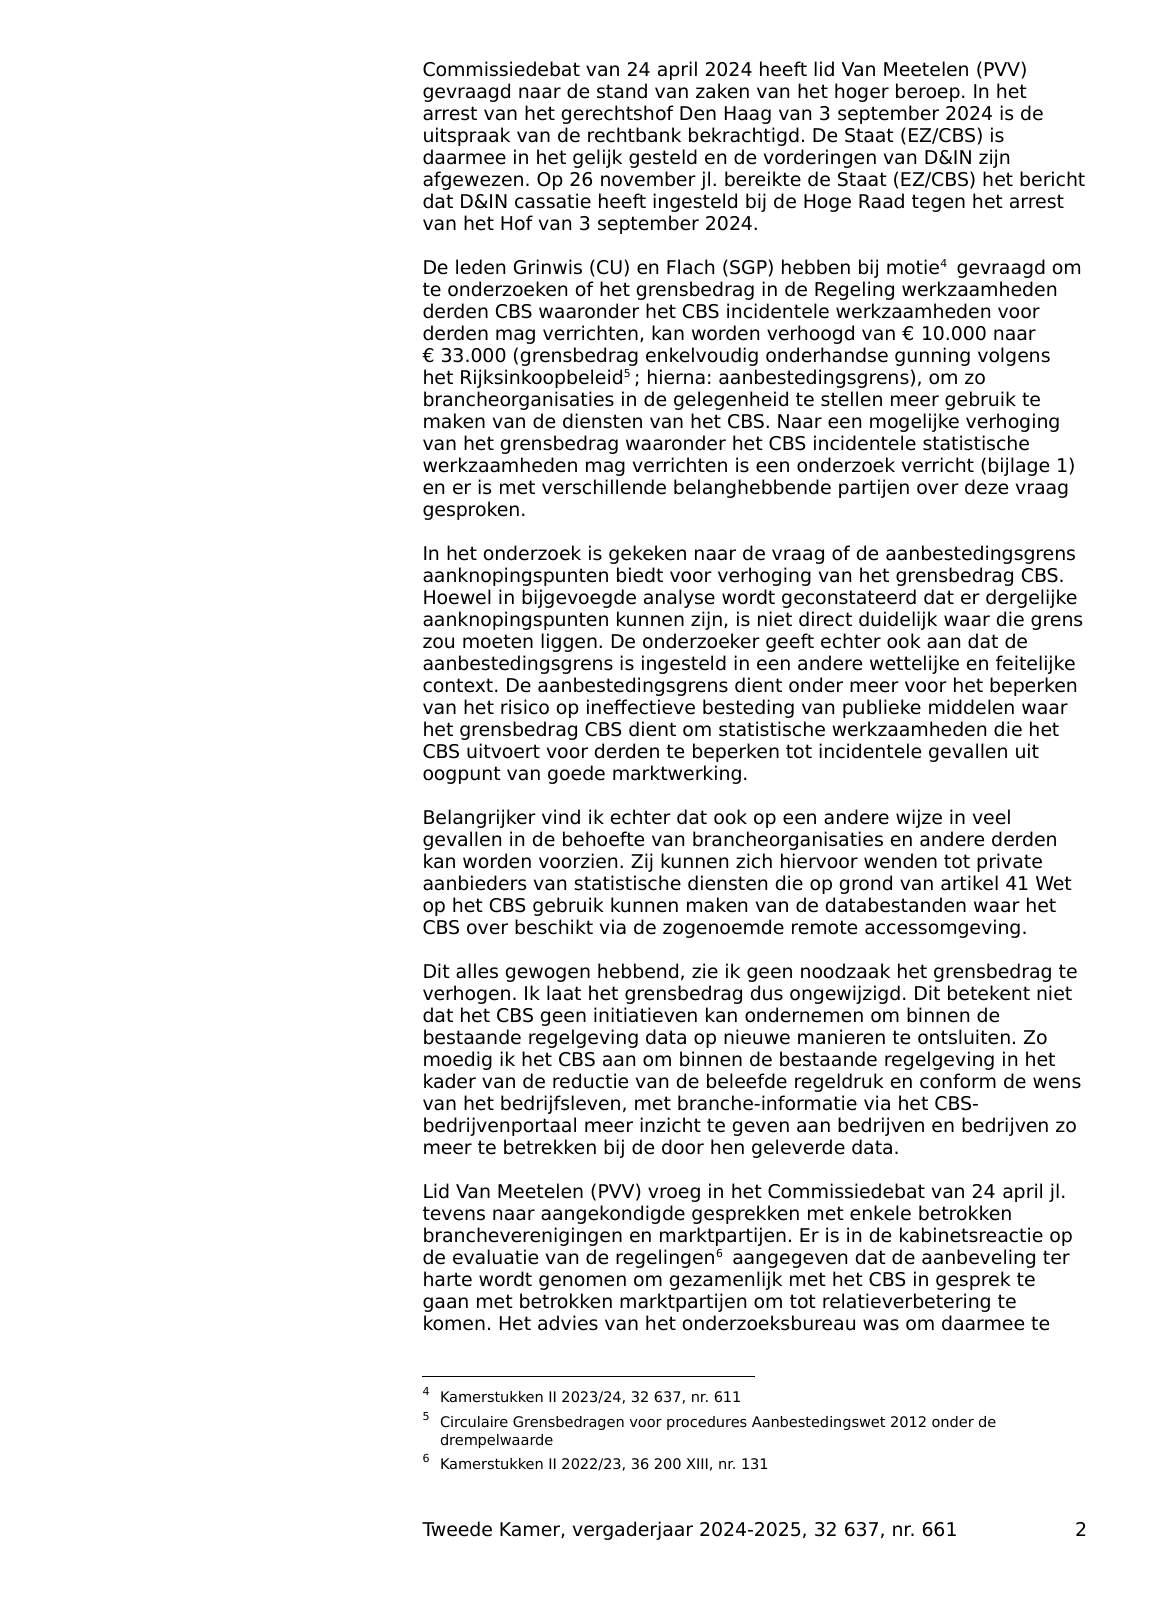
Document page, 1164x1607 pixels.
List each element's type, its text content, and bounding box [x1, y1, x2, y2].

text Circulaire Grensbedragen voor procedures Aanbestedingswet 2012 onder de drempelwaarde [422, 1410, 1087, 1449]
text Commissiedebat van 24 april 2024 heeft lid Van Meetelen (PVV) gevraagd naar de stand van zaken van het hoger beroep. In het arrest van het gerechtshof Den Haag van 3 september 2024 is de uitspraak van de rechtbank bekrachtigd. De Staat (EZ/CBS) is daarmee in het gelijk gesteld en de vorderingen van D&IN zijn afgewezen. Op 26 november jl. bereikte de Staat (EZ/CBS) het bericht dat D&IN cassatie heeft ingesteld bij de Hoge Raad tegen het arrest van het Hof van 3 september 2024. [422, 59, 1087, 235]
text In het onderzoek is gekeken naar de vraag of de aanbestedingsgrens aanknopingspunten biedt voor verhoging van het grensbedrag CBS. Hoewel in bijgevoegde analyse wordt geconstateerd dat er dergelijke aanknopingspunten kunnen zijn, is niet direct duidelijk waar die grens zou moeten liggen. De onderzoeker geeft echter ook aan dat de aanbestedingsgrens is ingesteld in een andere wettelijke en feitelijke context. De aanbestedingsgrens dient onder meer voor het beperken van het risico op ineffectieve besteding van publieke middelen waar het grensbedrag CBS dient om statistische werkzaamheden die het CBS uitvoert voor derden te beperken tot incidentele gevallen uit oogpunt van goede marktwerking. [422, 543, 1087, 785]
text Belangrijker vind ik echter dat ook op een andere wijze in veel gevallen in de behoefte van brancheorganisaties en andere derden kan worden voorzien. Zij kunnen zich hiervoor wenden tot private aanbieders van statistische diensten die op grond van artikel 41 Wet op het CBS gebruik kunnen maken van de databestanden waar het CBS over beschikt via de zogenoemde remote accessomgeving. [422, 807, 1087, 939]
text De leden Grinwis (CU) en Flach (SGP) hebben bij motie gevraagd om te onderzoeken of het grensbedrag in de Regeling werkzaamheden derden CBS waaronder het CBS incidentele werkzaamheden voor derden mag verrichten, kan worden verhoogd van € 10.000 naar € 33.000 (grensbedrag enkelvoudig onderhandse gunning volgens het Rijksinkoopbeleid; hierna: aanbestedingsgrens), om zo brancheorganisaties in de gelegenheid te stellen meer gebruik te maken van de diensten van het CBS. Naar een mogelijke verhoging van het grensbedrag waaronder het CBS incidentele statistische werkzaamheden mag verrichten is een onderzoek verricht (bijlage 1) en er is met verschillende belanghebbende partijen over deze vraag gesproken. [422, 257, 1087, 521]
text Dit alles gewogen hebbend, zie ik geen noodzaak het grensbedrag te verhogen. Ik laat het grensbedrag dus ongewijzigd. Dit betekent niet dat het CBS geen initiatieven kan ondernemen om binnen de bestaande regelgeving data op nieuwe manieren te ontsluiten. Zo moedig ik het CBS aan om binnen de bestaande regelgeving in het kader van de reductie van de beleefde regeldruk en conform de wens van het bedrijfsleven, met branche-informatie via het CBS-bedrijvenportaal meer inzicht te geven aan bedrijven en bedrijven zo meer te betrekken bij de door hen geleverde data. [422, 961, 1087, 1159]
text Lid Van Meetelen (PVV) vroeg in het Commissiedebat van 24 april jl. tevens naar aangekondigde gesprekken met enkele betrokken brancheverenigingen en marktpartijen. Er is in de kabinetsreactie op de evaluatie van de regelingen aangegeven dat de aanbeveling ter harte wordt genomen om gezamenlijk met het CBS in gesprek te gaan met betrokken marktpartijen om tot relatieverbetering te komen. Het advies van het onderzoeksbureau was om daarmee te [422, 1181, 1087, 1335]
text Kamerstukken II 2023/24, 32 637, nr. 611 [422, 1385, 1087, 1407]
text Kamerstukken II 2022/23, 36 200 XIII, nr. 131 [422, 1452, 1087, 1474]
